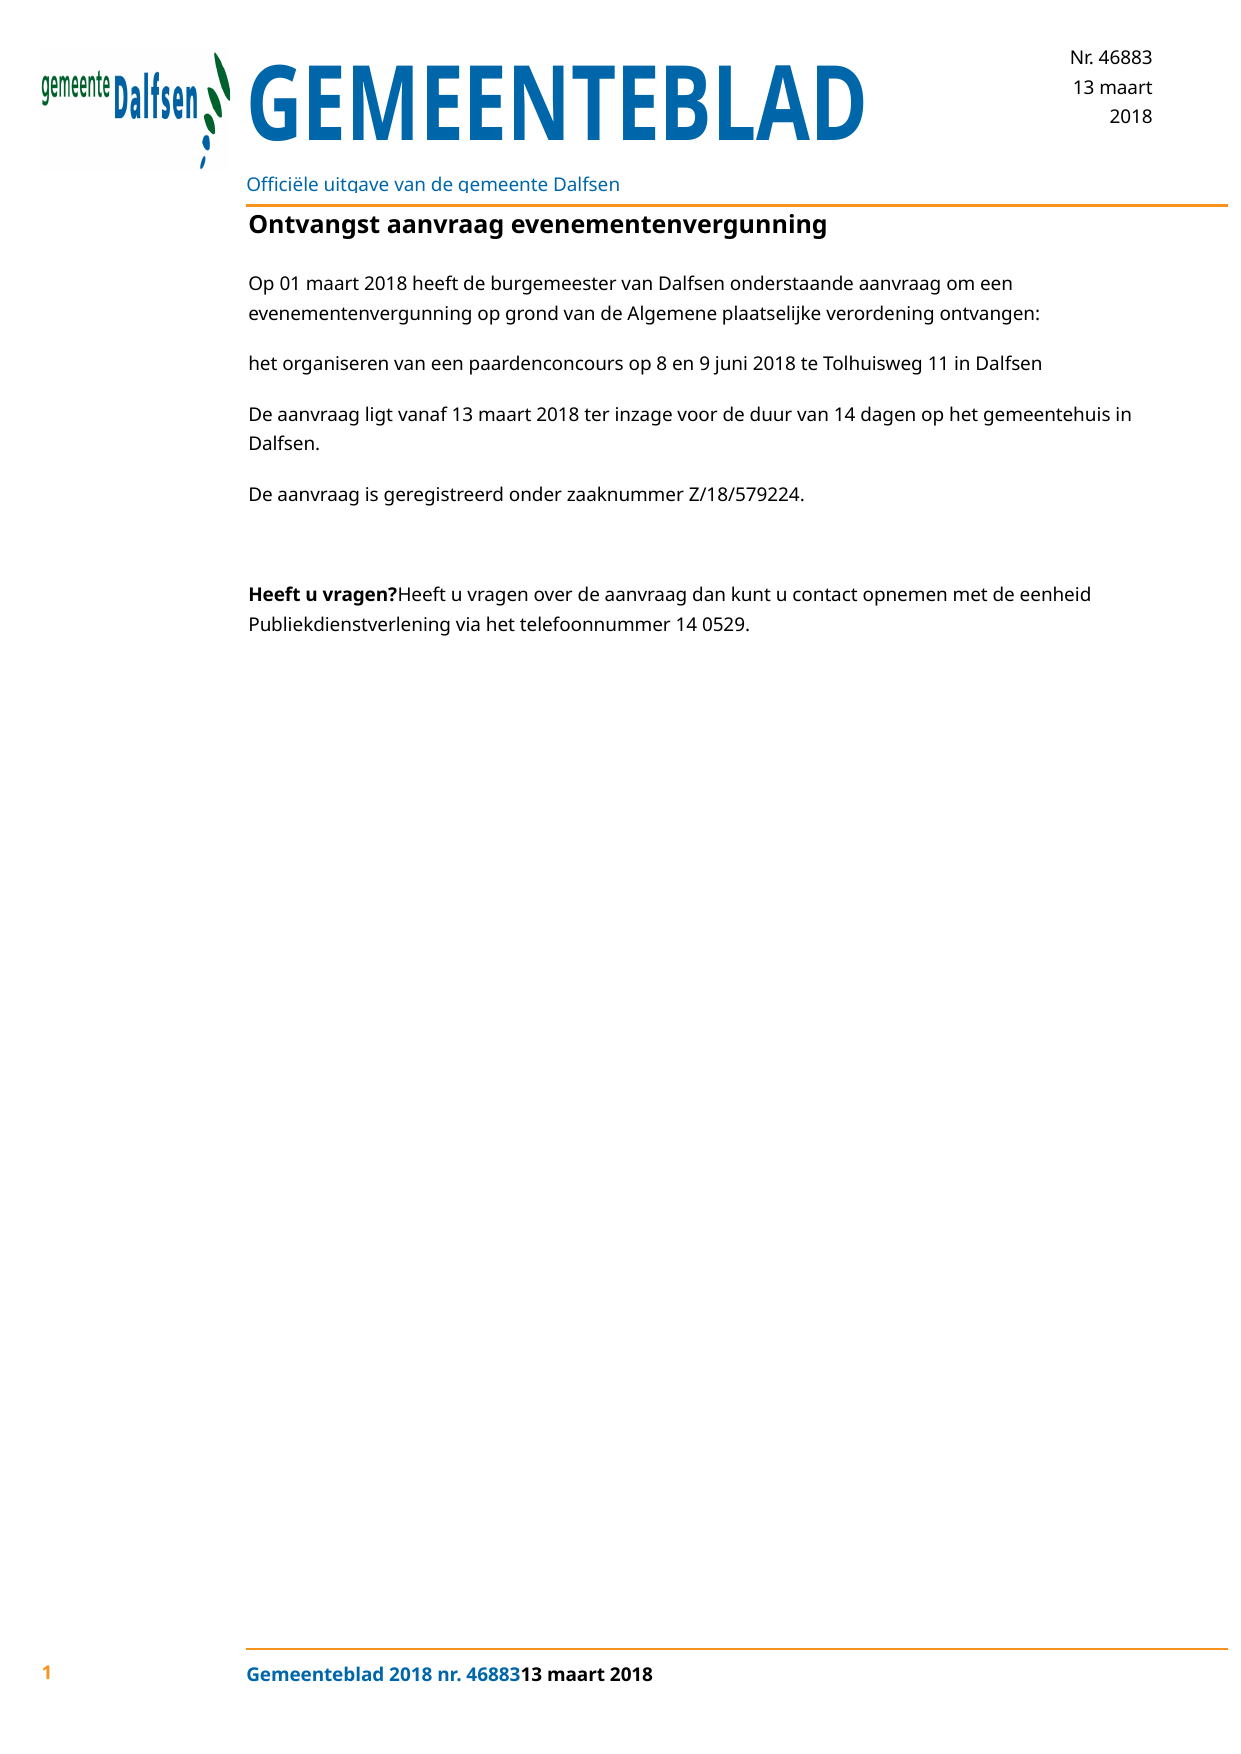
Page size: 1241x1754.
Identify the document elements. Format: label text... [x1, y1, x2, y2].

text Ontvangst aanvraag evenementenvergunning [248, 207, 1152, 241]
text De aanvraag ligt vanaf 13 maart 2018 ter inzage voor de duur van 14 dagen op het gemeentehuis in Dalfsen. [248, 401, 1152, 456]
picture [41, 47, 231, 172]
text De aanvraag is geregistreerd onder zaaknummer Z/18/579224. [248, 481, 1152, 506]
text het organiseren van een paardenconcours op 8 en 9 juni 2018 te Tolhuisweg 11 in Dalfsen [248, 350, 1152, 376]
text Op 01 maart 2018 heeft de burgemeester van Dalfsen onderstaande aanvraag om een evenementenvergunning op grond van de Algemene plaatselijke verordening ontvangen: [248, 270, 1152, 326]
text Heeft u vragen?Heeft u vragen over de aanvraag dan kunt u contact opnemen met de eenheid Publiekdienstverlening via het telefoonnummer 14 0529. [248, 582, 1152, 637]
